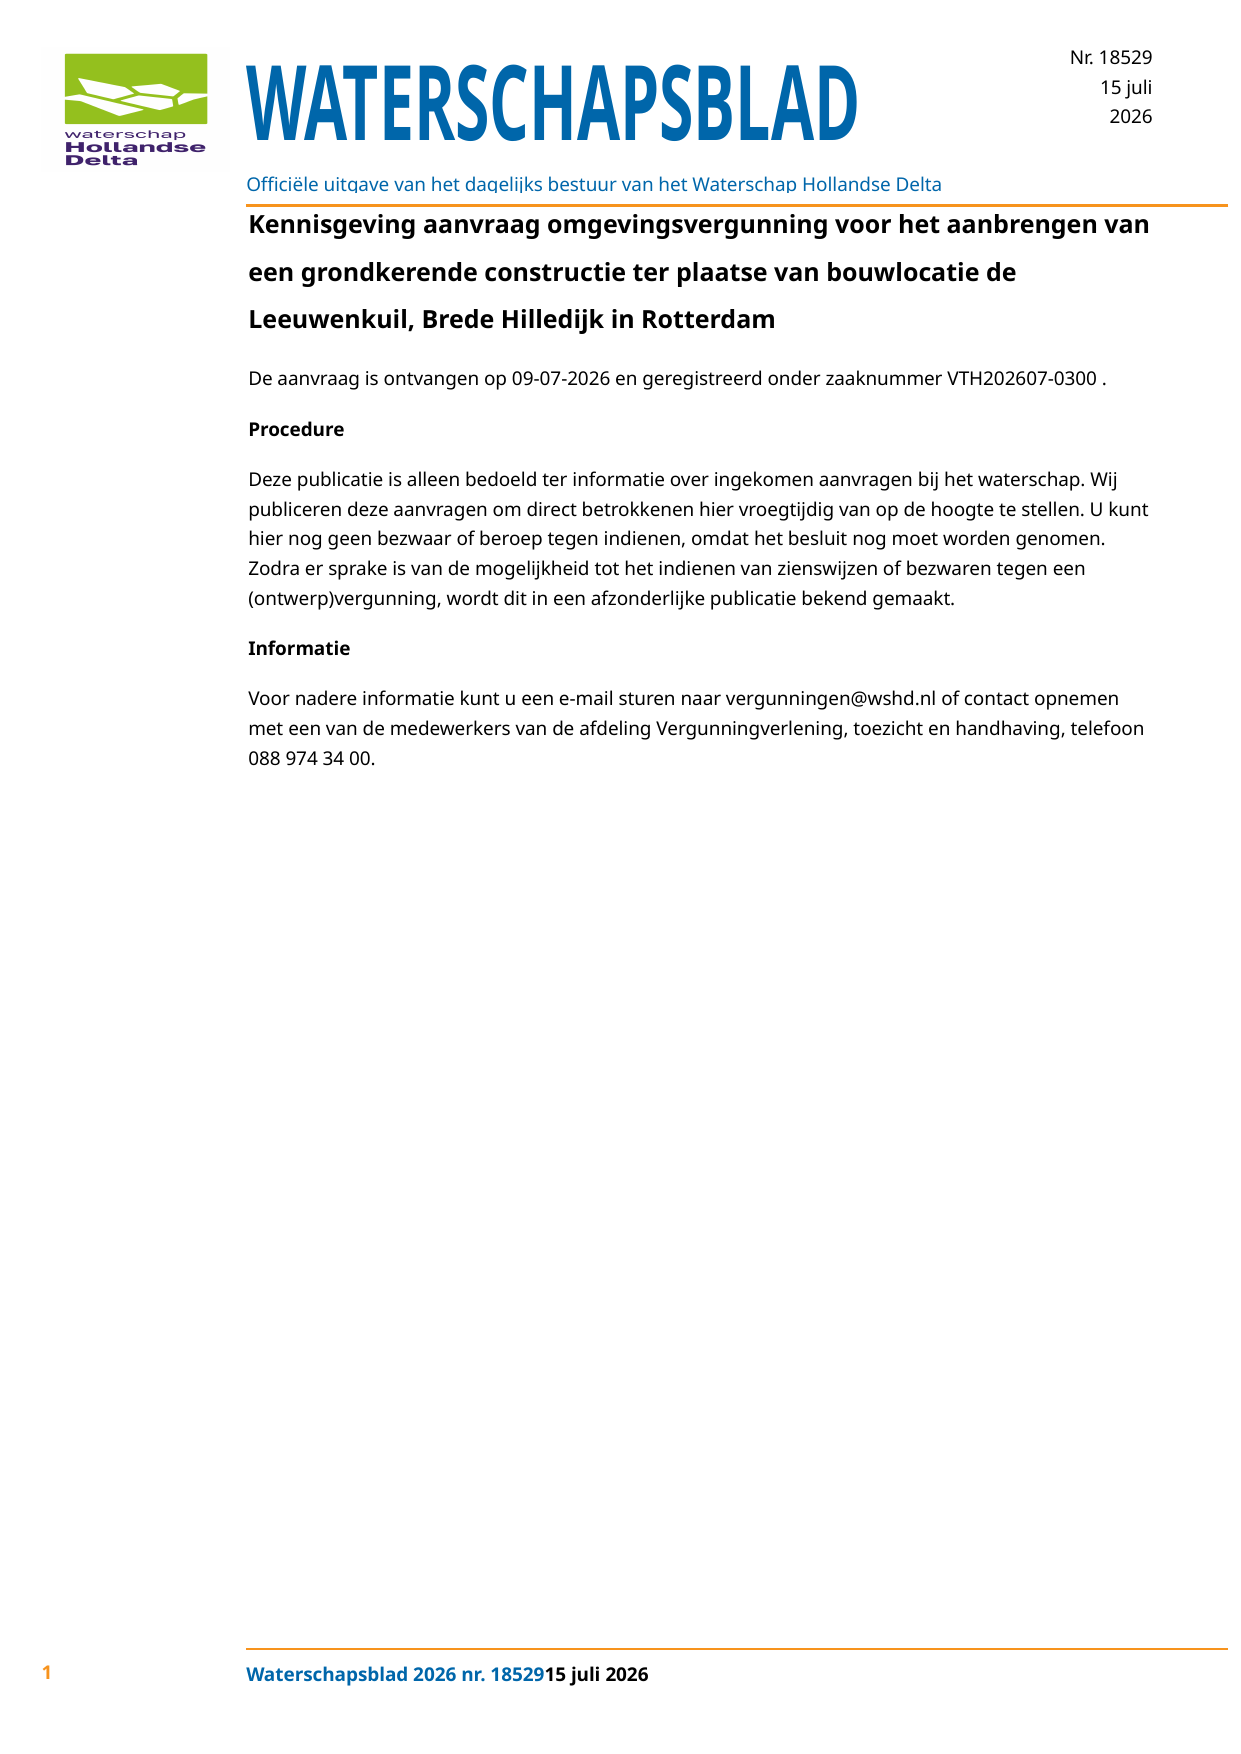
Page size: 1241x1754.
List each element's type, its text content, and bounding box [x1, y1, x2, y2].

text Kennisgeving aanvraag omgevingsvergunning voor het aanbrengen van een grondkerende constructie ter plaatse van bouwlocatie de Leeuwenkuil, Brede Hilledijk in Rotterdam [248, 207, 1152, 336]
text Procedure [248, 416, 1152, 442]
picture [41, 47, 231, 172]
text Informatie [248, 635, 1152, 661]
text Deze publicatie is alleen bedoeld ter informatie over ingekomen aanvragen bij het waterschap. Wij publiceren deze aanvragen om direct betrokkenen hier vroegtijdig van op de hoogte te stellen. U kunt hier nog geen bezwaar of beroep tegen indienen, omdat het besluit nog moet worden genomen. Zodra er sprake is van de mogelijkheid tot het indienen van zienswijzen of bezwaren tegen een (ontwerp)vergunning, wordt dit in een afzonderlijke publicatie bekend gemaakt. [248, 466, 1152, 610]
text Voor nadere informatie kunt u een e-mail sturen naar vergunningen@wshd.nl of contact opnemen met een van de medewerkers van de afdeling Vergunningverlening, toezicht en handhaving, telefoon 088 974 34 00. [248, 686, 1152, 770]
text De aanvraag is ontvangen op 09-07-2026 en geregistreerd onder zaaknummer VTH202607-0300 . [248, 366, 1152, 391]
